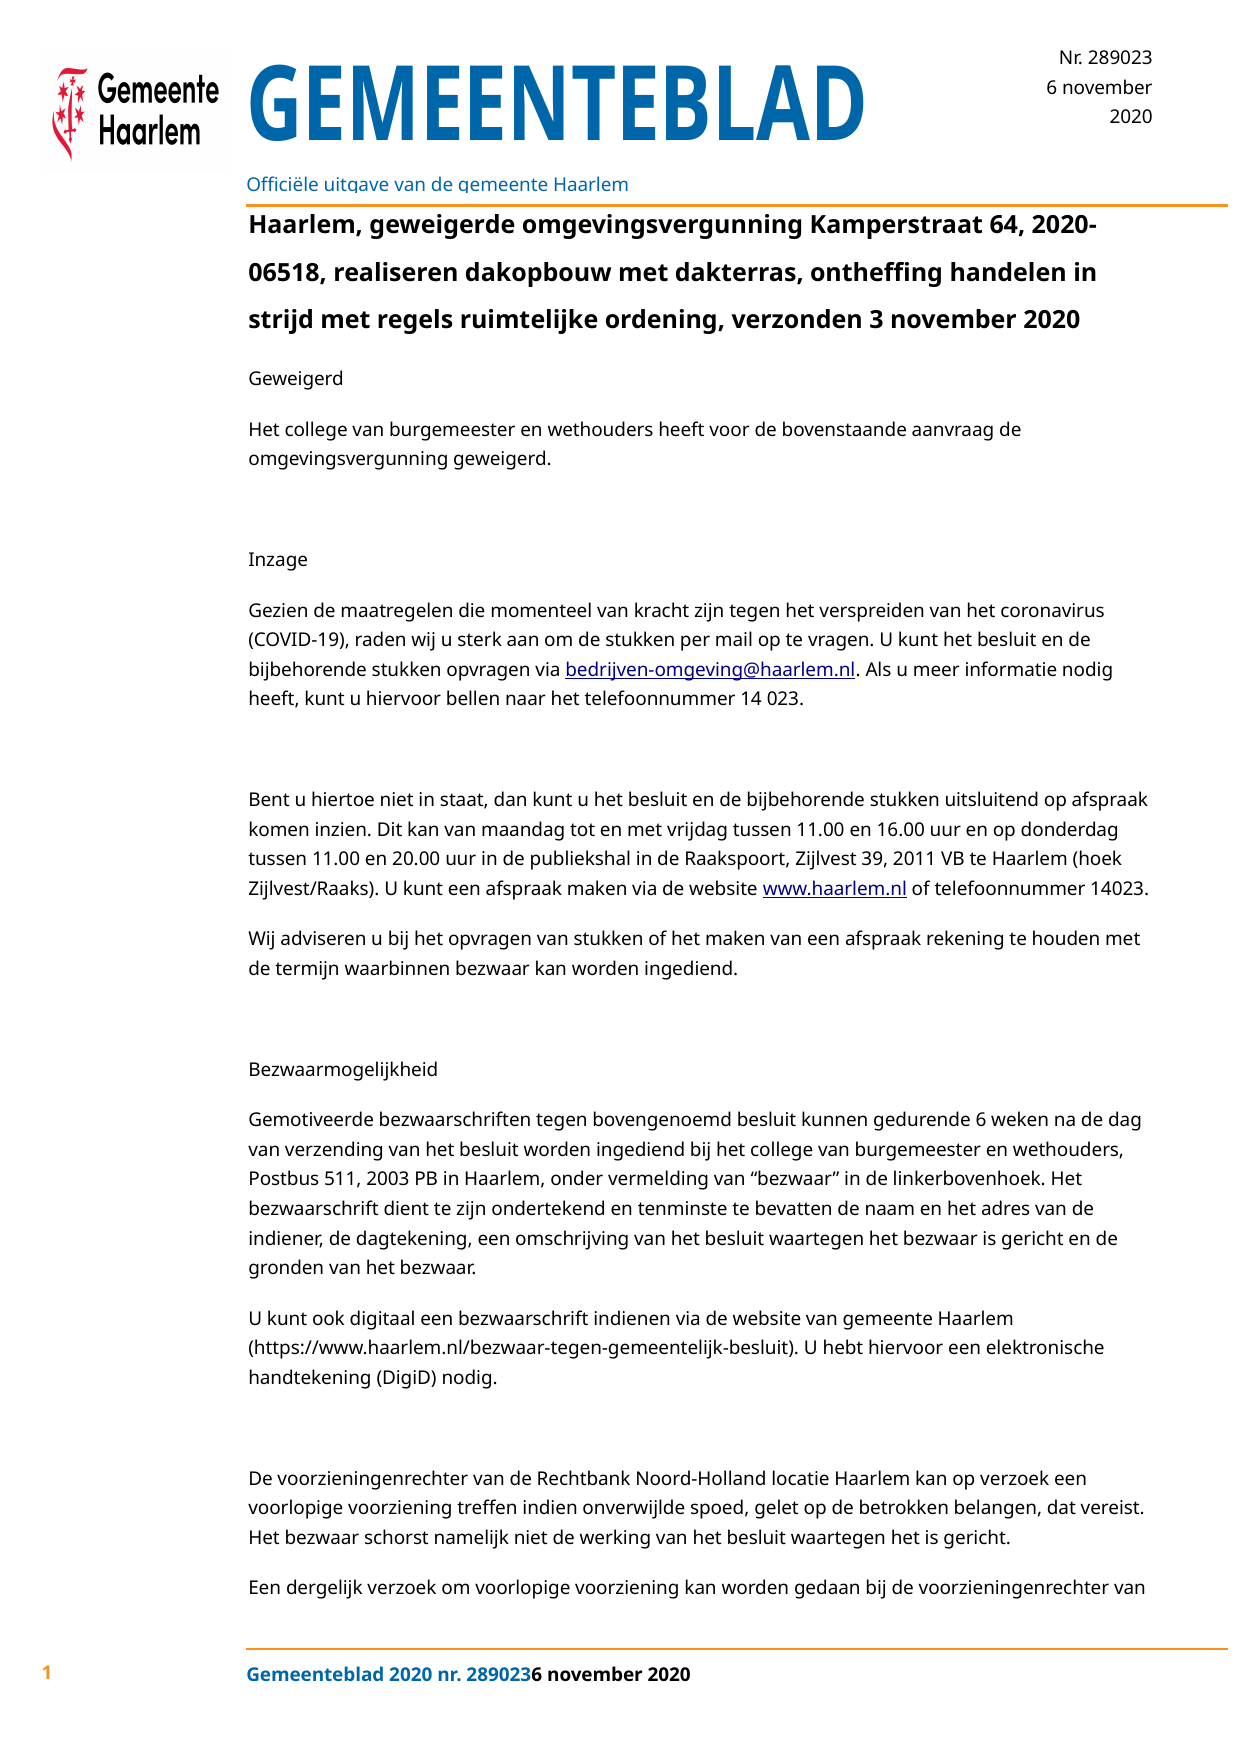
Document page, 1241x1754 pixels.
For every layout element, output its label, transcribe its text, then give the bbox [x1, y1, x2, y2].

picture [41, 47, 231, 172]
text U kunt ook digitaal een bezwaarschrift indienen via de website van gemeente Haarlem (https://www.haarlem.nl/bezwaar-tegen-gemeentelijk-besluit). U hebt hiervoor een elektronische handtekening (DigiD) nodig. [248, 1305, 1152, 1389]
text Gemotiveerde bezwaarschriften tegen bovengenoemd besluit kunnen gedurende 6 weken na de dag van verzending van het besluit worden ingediend bij het college van burgemeester en wethouders, Postbus 511, 2003 PB in Haarlem, onder vermelding van “bezwaar” in de linkerbovenhoek. Het bezwaarschrift dient te zijn ondertekend en tenminste te bevatten de naam en het adres van de indiener, de dagtekening, een omschrijving van het besluit waartegen het bezwaar is gericht en de gronden van het bezwaar. [248, 1106, 1152, 1280]
text Wij adviseren u bij het opvragen van stukken of het maken van een afspraak rekening te houden met de termijn waarbinnen bezwaar kan worden ingediend. [248, 926, 1152, 981]
text Gezien de maatregelen die momenteel van kracht zijn tegen het verspreiden van het coronavirus (COVID-19), raden wij u sterk aan om de stukken per mail op te vragen. U kunt het besluit en de bijbehorende stukken opvragen via bedrijven-omgeving@haarlem.nl. Als u meer informatie nodig heeft, kunt u hiervoor bellen naar het telefoonnummer 14 023. [248, 597, 1152, 711]
text Bezwaarmogelijkheid [248, 1056, 1152, 1082]
text Een dergelijk verzoek om voorlopige voorziening kan worden gedaan bij de voorzieningenrechter van [248, 1574, 1152, 1600]
text De voorzieningenrechter van de Rechtbank Noord-Holland locatie Haarlem kan op verzoek een voorlopige voorziening treffen indien onverwijlde spoed, gelet op de betrokken belangen, dat vereist. Het bezwaar schorst namelijk niet de werking van het besluit waartegen het is gericht. [248, 1465, 1152, 1549]
text Inzage [248, 546, 1152, 572]
text Geweigerd [248, 366, 1152, 391]
text Het college van burgemeester en wethouders heeft voor de bovenstaande aanvraag de omgevingsvergunning geweigerd. [248, 416, 1152, 471]
text Bent u hiertoe niet in staat, dan kunt u het besluit en de bijbehorende stukken uitsluitend op afspraak komen inzien. Dit kan van maandag tot en met vrijdag tussen 11.00 en 16.00 uur en op donderdag tussen 11.00 en 20.00 uur in de publiekshal in de Raakspoort, Zijlvest 39, 2011 VB te Haarlem (hoek Zijlvest/Raaks). U kunt een afspraak maken via de website www.haarlem.nl of telefoonnummer 14023. [248, 786, 1152, 901]
text Haarlem, geweigerde omgevingsvergunning Kamperstraat 64, 2020-06518, realiseren dakopbouw met dakterras, ontheffing handelen in strijd met regels ruimtelijke ordening, verzonden 3 november 2020 [248, 207, 1152, 336]
